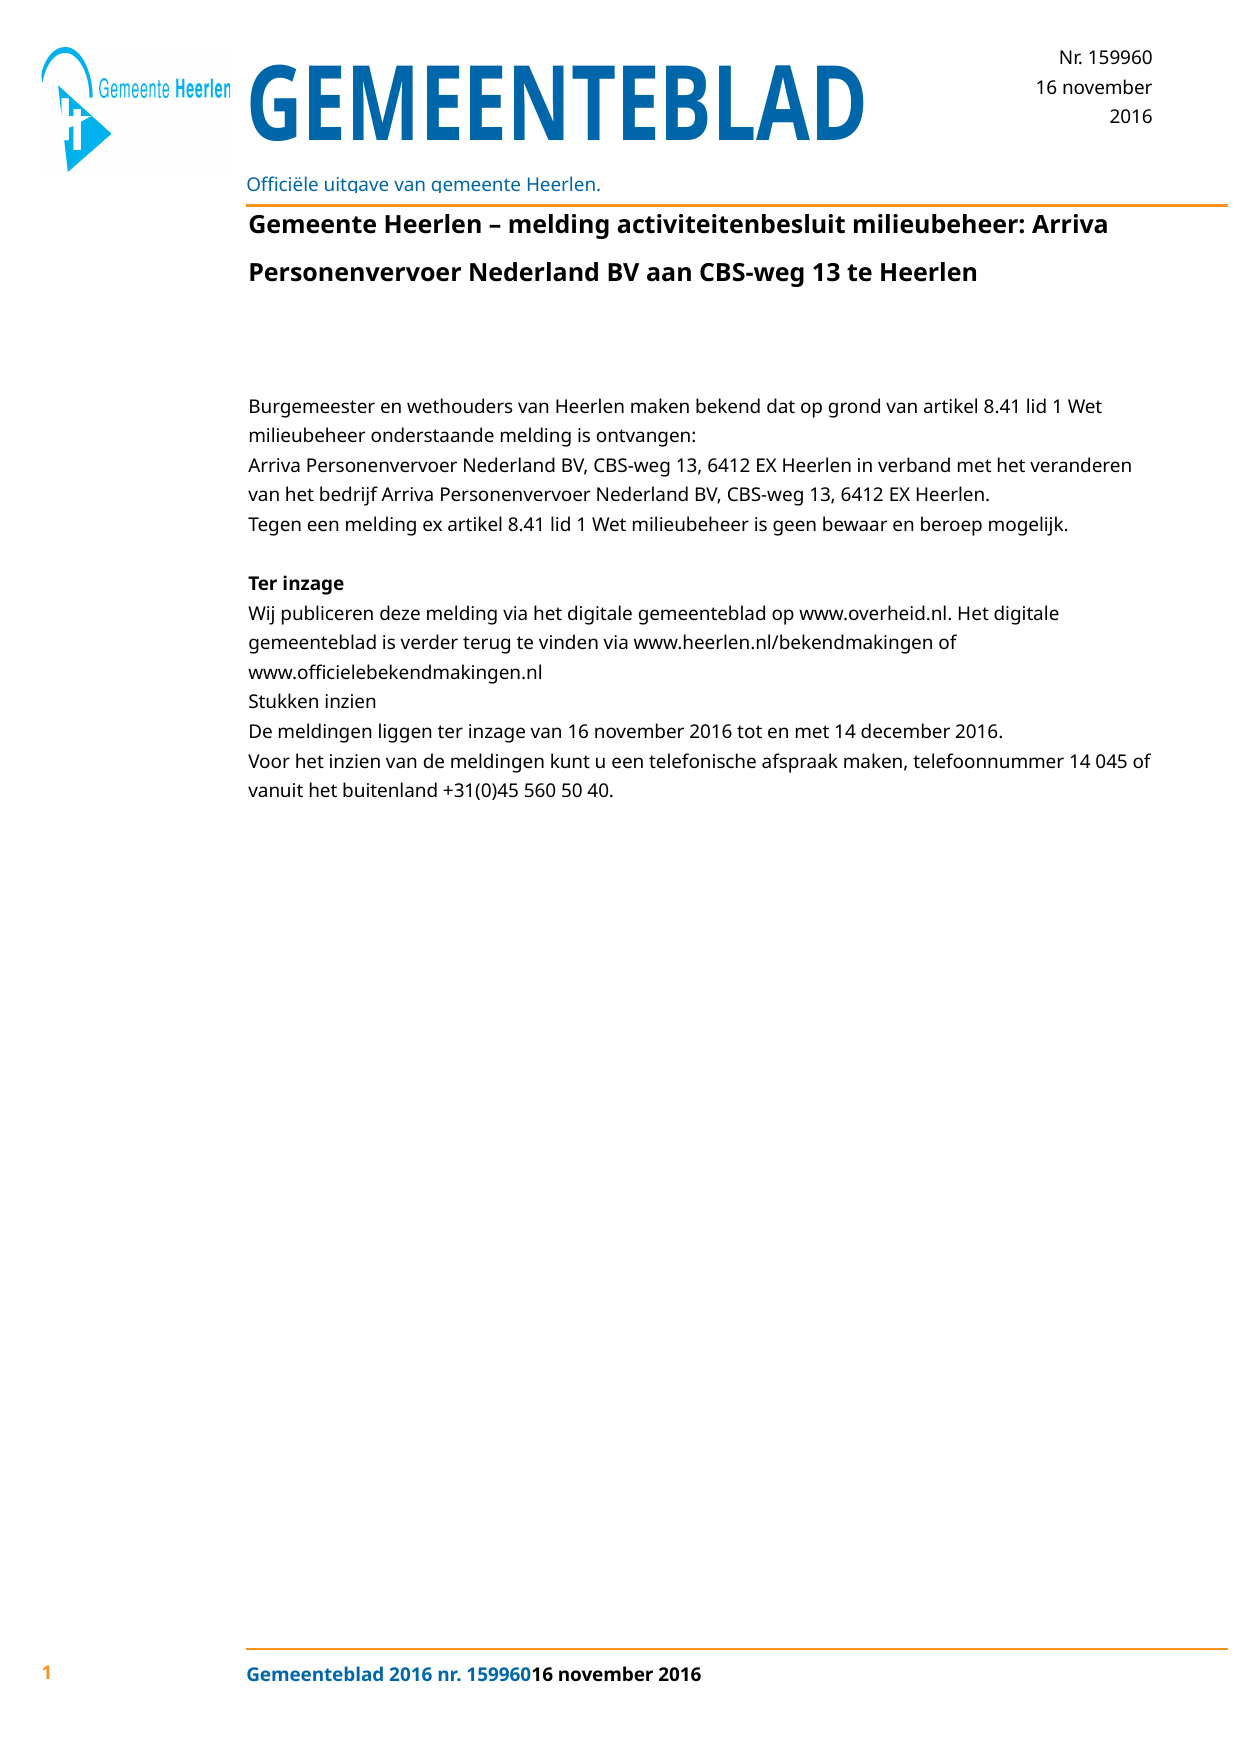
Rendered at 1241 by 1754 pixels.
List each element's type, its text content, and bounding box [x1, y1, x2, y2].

text Voor het inzien van de meldingen kunt u een telefonische afspraak maken, telefoonnummer 14 045 of vanuit het buitenland +31(0)45 560 50 40. [248, 748, 1152, 803]
text Wij publiceren deze melding via het digitale gemeenteblad op www.overheid.nl. Het digitale gemeenteblad is verder terug te vinden via www.heerlen.nl/bekendmakingen of www.officielebekendmakingen.nl [248, 600, 1152, 685]
picture [41, 47, 231, 172]
text Arriva Personenvervoer Nederland BV, CBS-weg 13, 6412 EX Heerlen in verband met het veranderen van het bedrijf Arriva Personenvervoer Nederland BV, CBS-weg 13, 6412 EX Heerlen. [248, 452, 1152, 507]
text Tegen een melding ex artikel 8.41 lid 1 Wet milieubeheer is geen bewaar en beroep mogelijk. [248, 511, 1152, 537]
text Ter inzage [248, 570, 1152, 596]
text Burgemeester en wethouders van Heerlen maken bekend dat op grond van artikel 8.41 lid 1 Wet milieubeheer onderstaande melding is ontvangen: [248, 393, 1152, 448]
picture [41, 47, 58, 70]
text Stukken inzien [248, 689, 1152, 714]
text Gemeente Heerlen – melding activiteitenbesluit milieubeheer: Arriva Personenvervoer Nederland BV aan CBS-weg 13 te Heerlen [248, 207, 1152, 288]
text De meldingen liggen ter inzage van 16 november 2016 tot en met 14 december 2016. [248, 718, 1152, 744]
